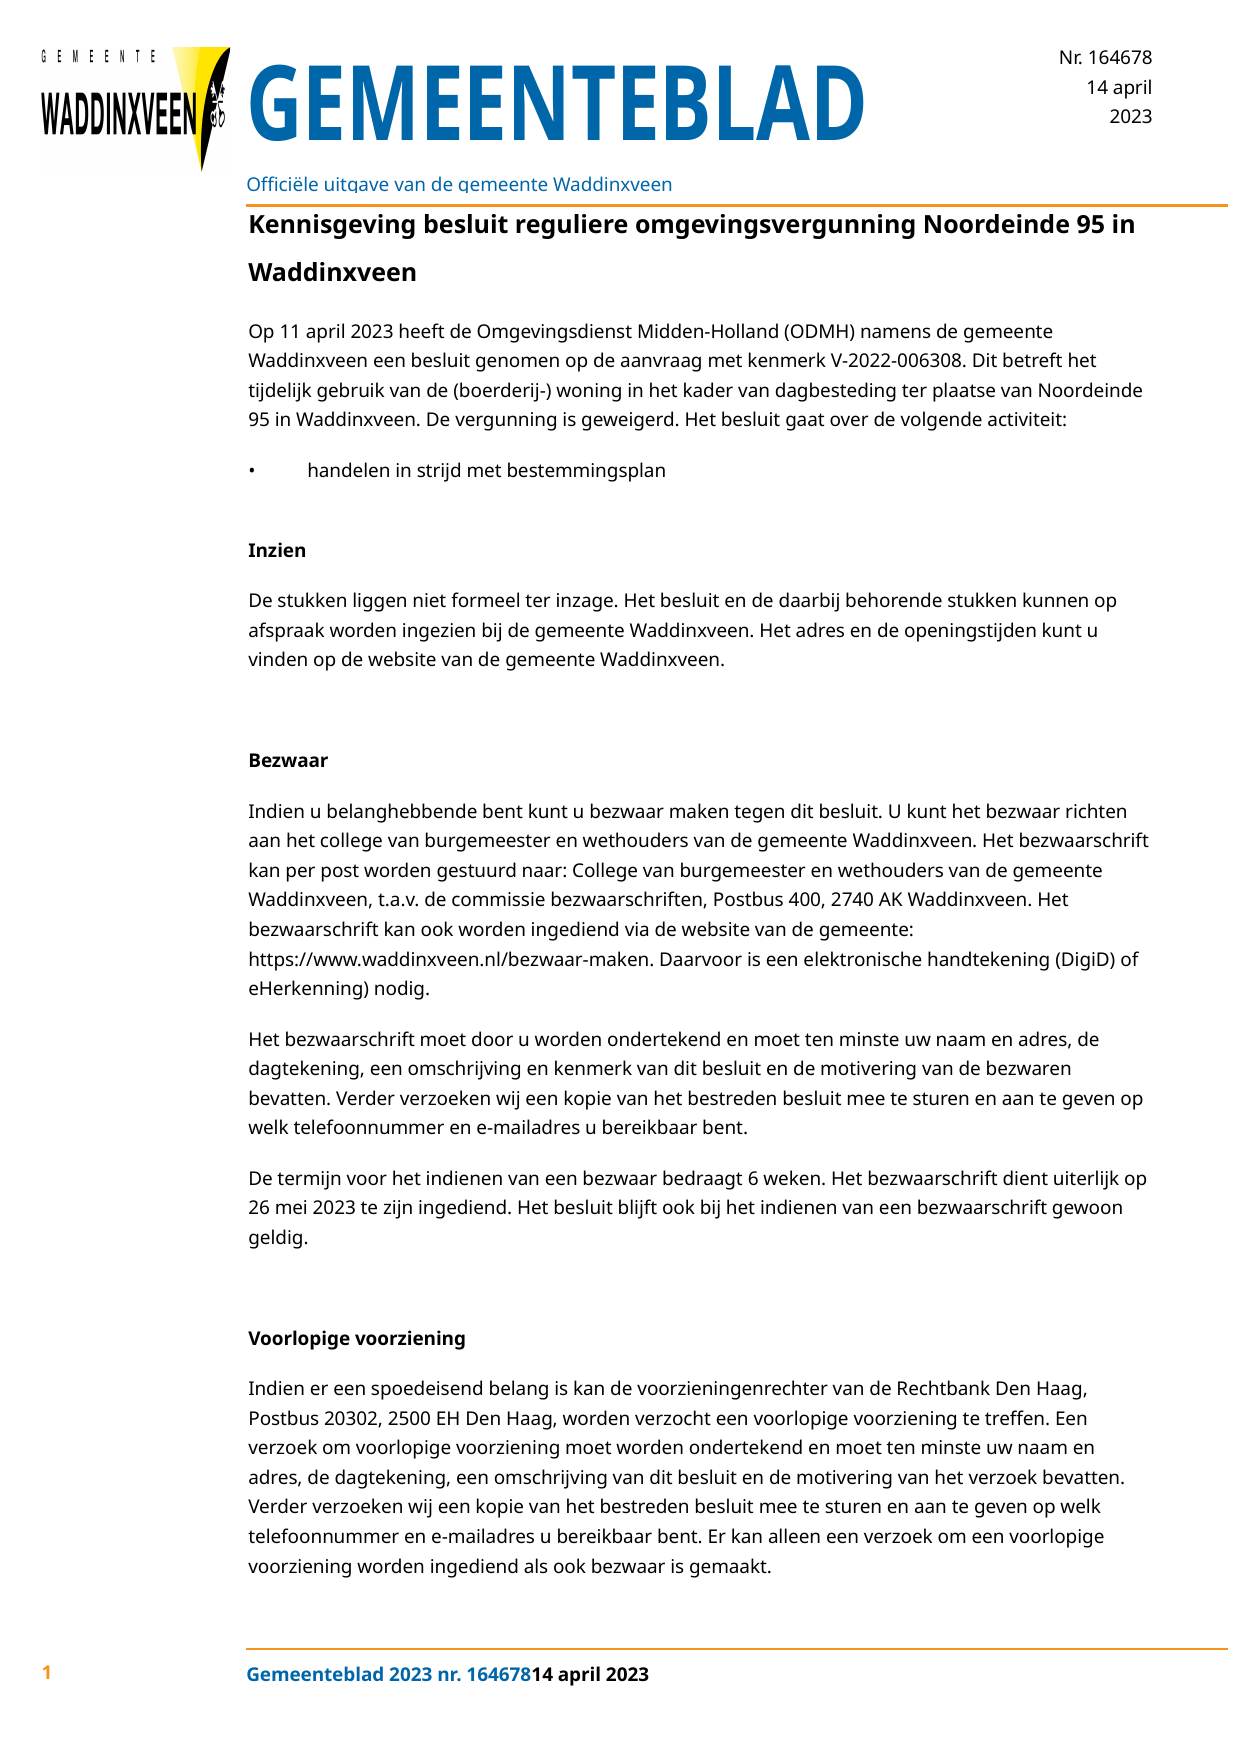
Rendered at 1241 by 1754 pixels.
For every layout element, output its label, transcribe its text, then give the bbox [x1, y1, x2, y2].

text Indien u belanghebbende bent kunt u bezwaar maken tegen dit besluit. U kunt het bezwaar richten aan het college van burgemeester en wethouders van de gemeente Waddinxveen. Het bezwaarschrift kan per post worden gestuurd naar: College van burgemeester en wethouders van de gemeente Waddinxveen, t.a.v. de commissie bezwaarschriften, Postbus 400, 2740 AK Waddinxveen. Het bezwaarschrift kan ook worden ingediend via de website van de gemeente: https://www.waddinxveen.nl/bezwaar-maken. Daarvoor is een elektronische handtekening (DigiD) of eHerkenning) nodig. [248, 798, 1152, 1001]
text De termijn voor het indienen van een bezwaar bedraagt 6 weken. Het bezwaarschrift dient uiterlijk op 26 mei 2023 te zijn ingediend. Het besluit blijft ook bij het indienen van een bezwaarschrift gewoon geldig. [248, 1165, 1152, 1250]
text De stukken liggen niet formeel ter inzage. Het besluit en de daarbij behorende stukken kunnen op afspraak worden ingezien bij de gemeente Waddinxveen. Het adres en de openingstijden kunt u vinden op de website van de gemeente Waddinxveen. [248, 587, 1152, 672]
text Het bezwaarschrift moet door u worden ondertekend en moet ten minste uw naam en adres, de dagtekening, een omschrijving en kenmerk van dit besluit en de motivering van de bezwaren bevatten. Verder verzoeken wij een kopie van het bestreden besluit mee te sturen en aan te geven op welk telefoonnummer en e-mailadres u bereikbaar bent. [248, 1026, 1152, 1140]
picture [41, 47, 231, 172]
text Op 11 april 2023 heeft de Omgevingsdienst Midden-Holland (ODMH) namens de gemeente Waddinxveen een besluit genomen op de aanvraag met kenmerk V-2022-006308. Dit betreft het tijdelijk gebruik van de (boerderij-) woning in het kader van dagbesteding ter plaatse van Noordeinde 95 in Waddinxveen. De vergunning is geweigerd. Het besluit gaat over de volgende activiteit: [248, 318, 1152, 432]
text Inzien [248, 537, 1152, 563]
text Bezwaar [248, 747, 1152, 773]
text Indien er een spoedeisend belang is kan de voorzieningenrechter van de Rechtbank Den Haag, Postbus 20302, 2500 EH Den Haag, worden verzocht een voorlopige voorziening te treffen. Een verzoek om voorlopige voorziening moet worden ondertekend en moet ten minste uw naam en adres, de dagtekening, een omschrijving van dit besluit en de motivering van het verzoek bevatten. Verder verzoeken wij een kopie van het bestreden besluit mee te sturen en aan te geven op welk telefoonnummer en e-mailadres u bereikbaar bent. Er kan alleen een verzoek om een voorlopige voorziening worden ingediend als ook bezwaar is gemaakt. [248, 1375, 1152, 1579]
text Voorlopige voorziening [248, 1325, 1152, 1351]
text Kennisgeving besluit reguliere omgevingsvergunning Noordeinde 95 in Waddinxveen [248, 207, 1152, 288]
list handelen in strijd met bestemmingsplan [248, 457, 1152, 483]
